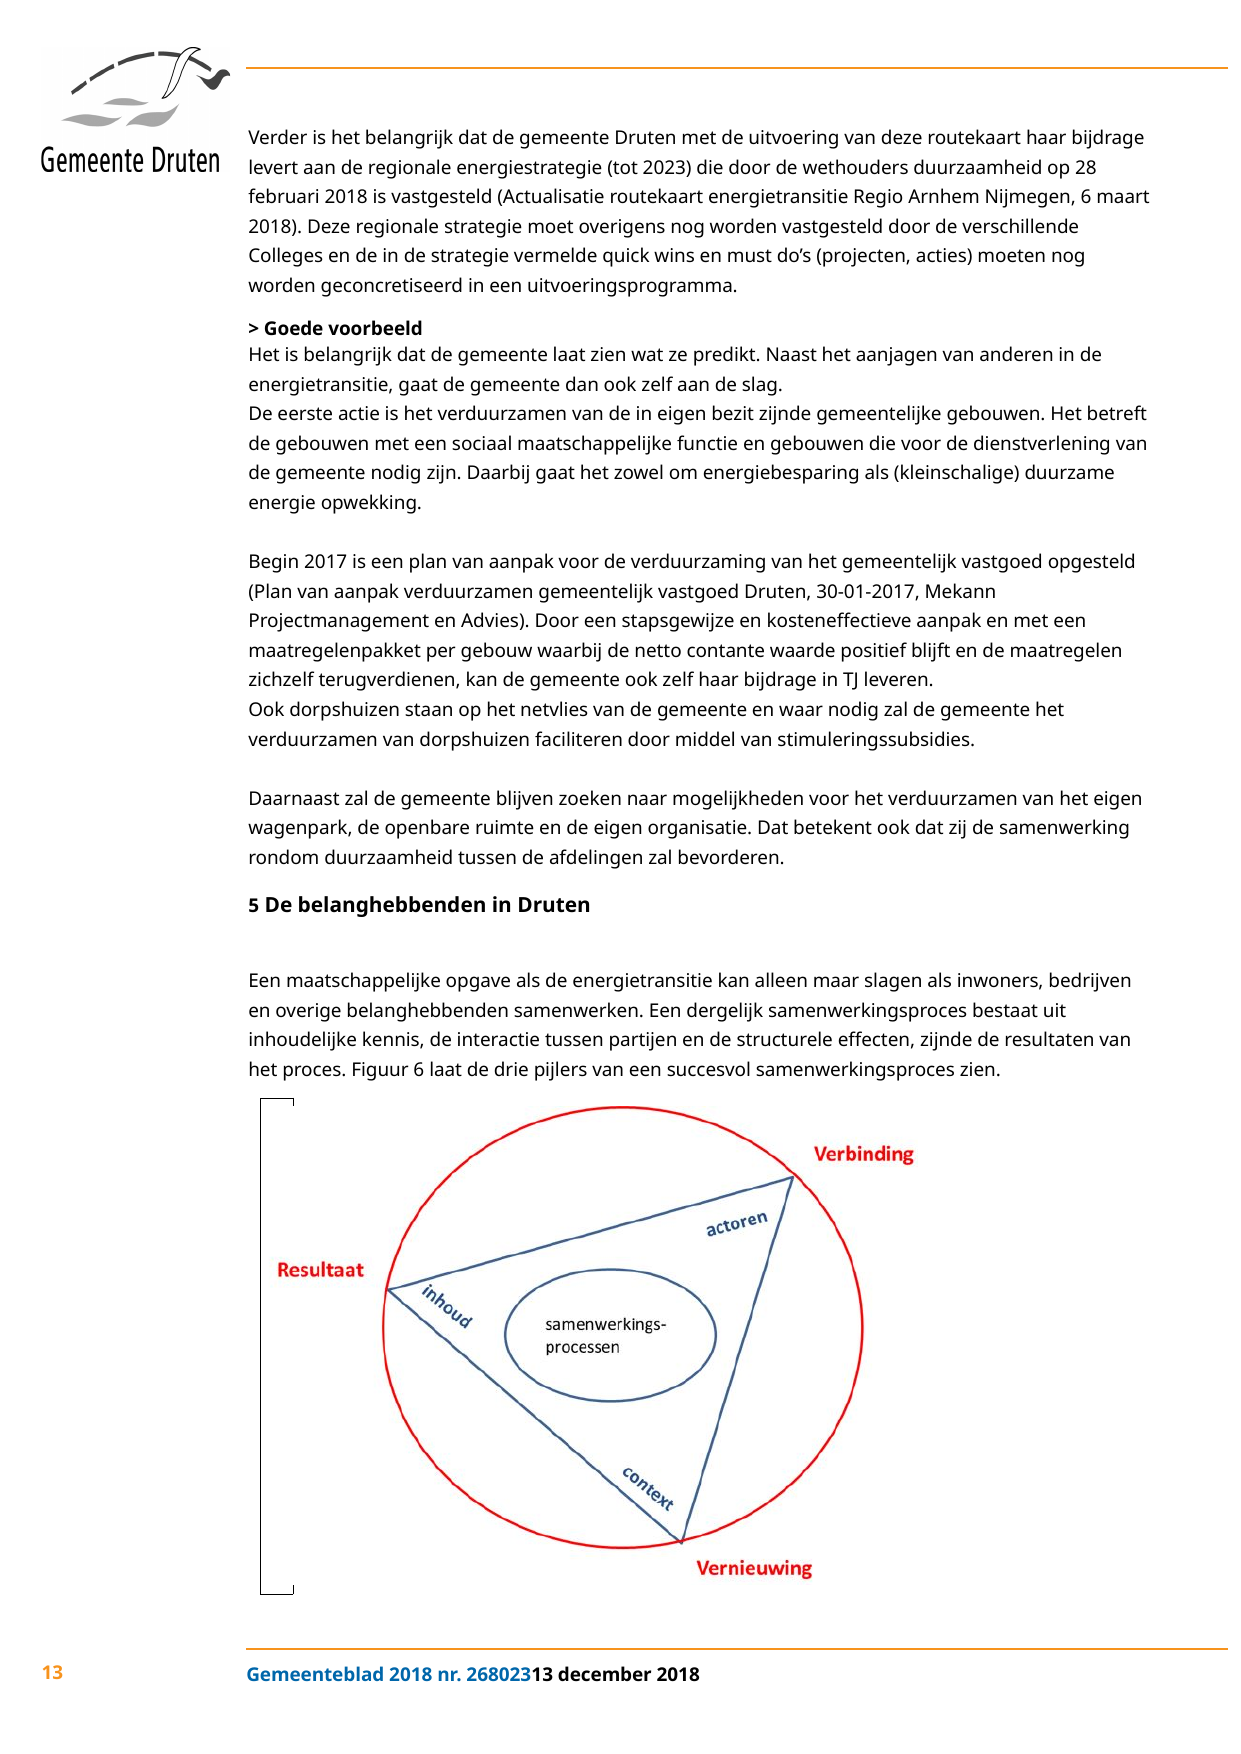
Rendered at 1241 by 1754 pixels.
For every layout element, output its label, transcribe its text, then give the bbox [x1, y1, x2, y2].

text Het is belangrijk dat de gemeente laat zien wat ze predikt. Naast het aanjagen van anderen in de energietransitie, gaat de gemeente dan ook zelf aan de slag. [248, 341, 1152, 396]
text Een maatschappelijke opgave als de energietransitie kan alleen maar slagen als inwoners, bedrijven en overige belanghebbenden samenwerken. Een dergelijk samenwerkingsproces bestaat uit inhoudelijke kennis, de interactie tussen partijen en de structurele effecten, zijnde de resultaten van het proces. Figuur 6 laat de drie pijlers van een succesvol samenwerkingsproces zien. [248, 967, 1152, 1082]
text Daarnaast zal de gemeente blijven zoeken naar mogelijkheden voor het verduurzamen van het eigen wagenpark, de openbare ruimte en de eigen organisatie. Dat betekent ook dat zij de samenwerking rondom duurzaamheid tussen de afdelingen zal bevorderen. [248, 785, 1152, 870]
text De eerste actie is het verduurzamen van de in eigen bezit zijnde gemeentelijke gebouwen. Het betreft de gebouwen met een sociaal maatschappelijke functie en gebouwen die voor de dienstverlening van de gemeente nodig zijn. Daarbij gaat het zowel om energiebesparing als (kleinschalige) duurzame energie opwekking. [248, 400, 1152, 515]
text Begin 2017 is een plan van aanpak voor de verduurzaming van het gemeentelijk vastgoed opgesteld (Plan van aanpak verduurzamen gemeentelijk vastgoed Druten, 30-01-2017, Mekann Projectmanagement en Advies). Door een stapsgewijze en kosteneffectieve aanpak en met een maatregelenpakket per gebouw waarbij de netto contante waarde positief blijft en de maatregelen zichzelf terugverdienen, kan de gemeente ook zelf haar bijdrage in TJ leveren. [248, 548, 1152, 692]
text > Goede voorbeeld [248, 315, 1152, 341]
picture [41, 47, 231, 172]
picture [268, 1106, 919, 1585]
text Verder is het belangrijk dat de gemeente Druten met de uitvoering van deze routekaart haar bijdrage levert aan de regionale energiestrategie (tot 2023) die door de wethouders duurzaamheid op 28 februari 2018 is vastgesteld (Actualisatie routekaart energietransitie Regio Arnhem Nijmegen, 6 maart 2018). Deze regionale strategie moet overigens nog worden vastgesteld door de verschillende Colleges en de in de strategie vermelde quick wins en must do’s (projecten, acties) moeten nog worden geconcretiseerd in een uitvoeringsprogramma. [248, 124, 1152, 298]
text 5 De belanghebbenden in Druten [248, 890, 1152, 918]
text Ook dorpshuizen staan op het netvlies van de gemeente en waar nodig zal de gemeente het verduurzamen van dorpshuizen faciliteren door middel van stimuleringssubsidies. [248, 696, 1152, 751]
